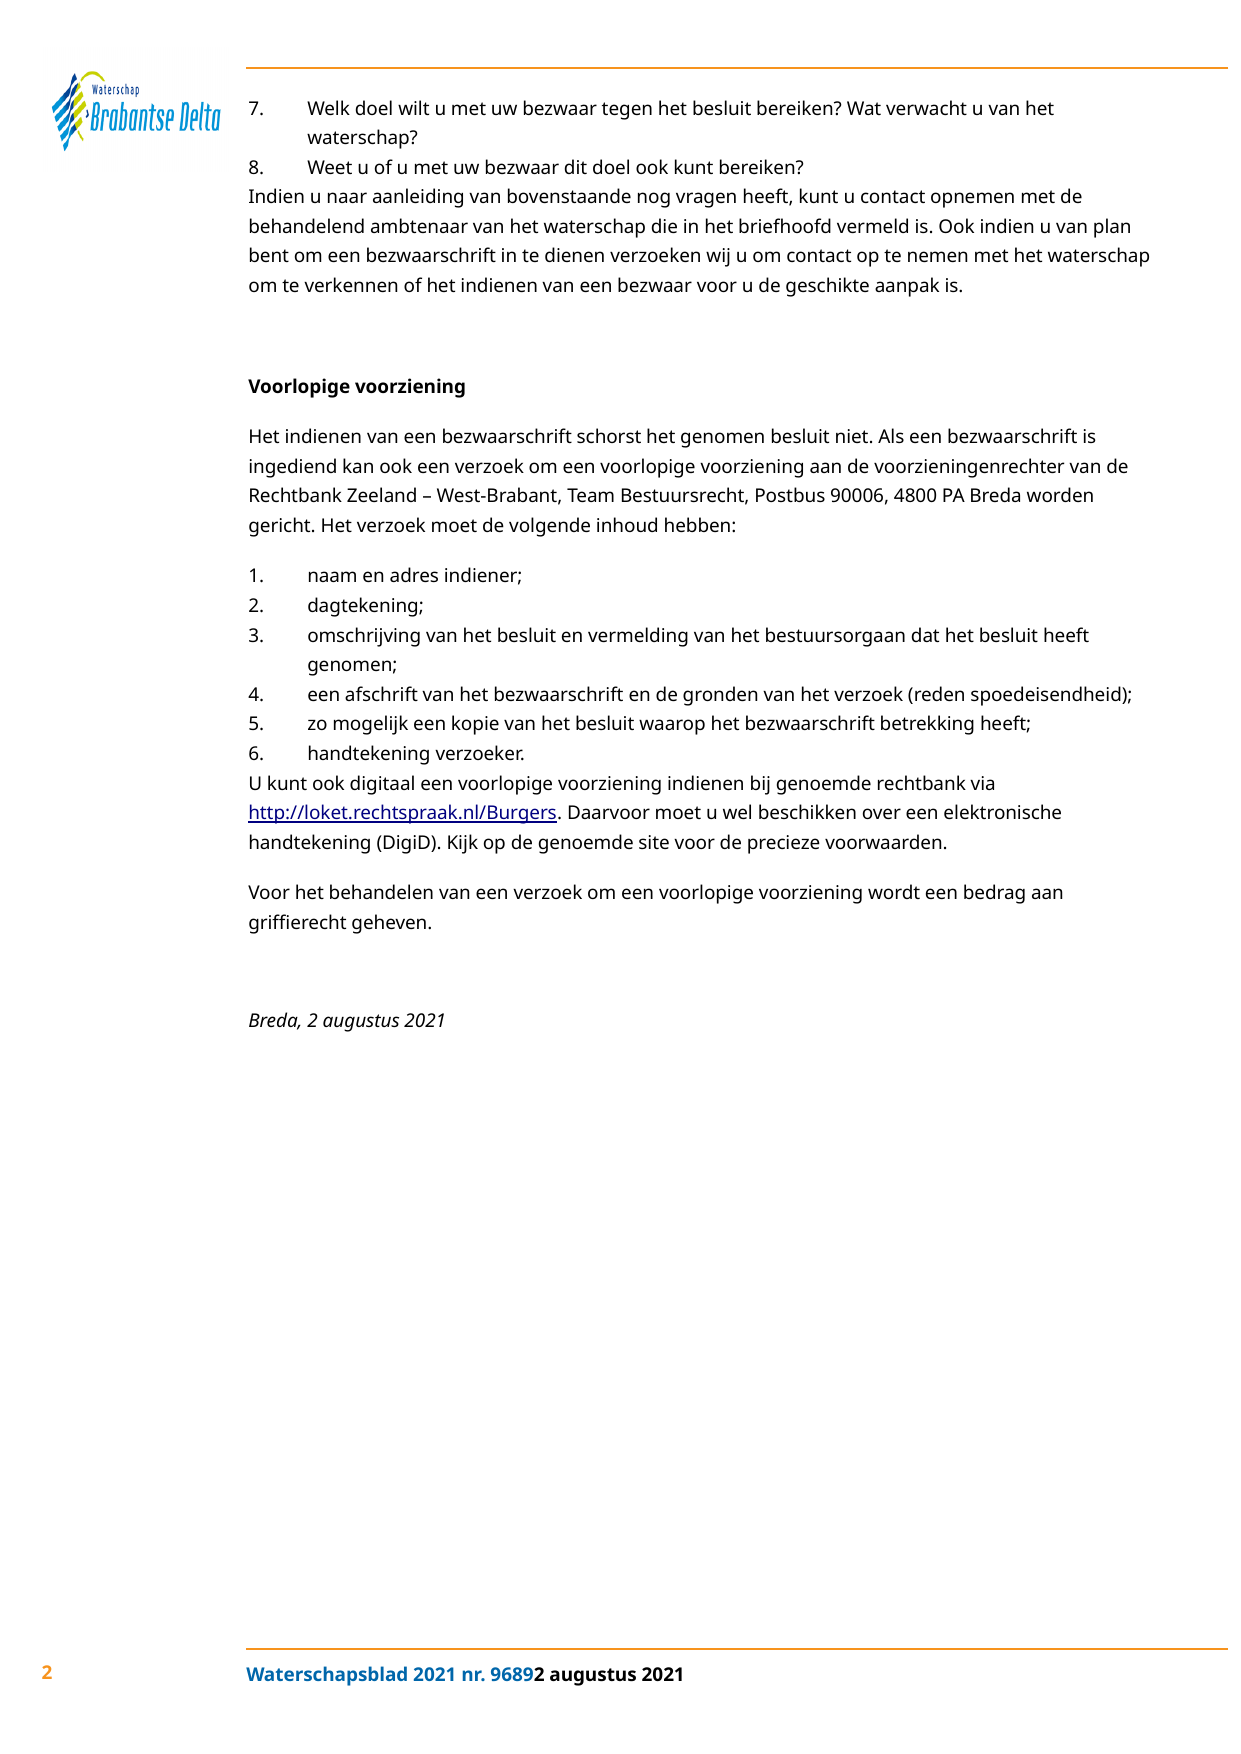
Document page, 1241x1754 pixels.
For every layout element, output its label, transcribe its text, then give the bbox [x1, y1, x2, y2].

text Het indienen van een bezwaarschrift schorst het genomen besluit niet. Als een bezwaarschrift is ingediend kan ook een verzoek om een voorlopige voorziening aan de voorzieningenrechter van de Rechtbank Zeeland – West-Brabant, Team Bestuursrecht, Postbus 90006, 4800 PA Breda worden gericht. Het verzoek moet de volgende inhoud hebben: [248, 423, 1152, 538]
list Welk doel wilt u met uw bezwaar tegen het besluit bereiken? Wat verwacht u van het waterschap? [248, 95, 1152, 150]
list naam en adres indiener; [248, 563, 1152, 588]
list handtekening verzoeker. [248, 740, 1152, 766]
text Voorlopige voorziening [248, 373, 1152, 399]
text Indien u naar aanleiding van bovenstaande nog vragen heeft, kunt u contact opnemen met de behandelend ambtenaar van het waterschap die in het briefhoofd vermeld is. Ook indien u van plan bent om een bezwaarschrift in te dienen verzoeken wij u om contact op te nemen met het waterschap om te verkennen of het indienen van een bezwaar voor u de geschikte aanpak is. [248, 183, 1152, 298]
text U kunt ook digitaal een voorlopige voorziening indienen bij genoemde rechtbank via http://loket.rechtspraak.nl/Burgers. Daarvoor moet u wel beschikken over een elektronische handtekening (DigiD). Kijk op de genoemde site voor de precieze voorwaarden. [248, 770, 1152, 855]
text Breda, 2 augustus 2021 [248, 1007, 1152, 1033]
list dagtekening; [248, 592, 1152, 618]
list Weet u of u met uw bezwaar dit doel ook kunt bereiken? [248, 154, 1152, 180]
picture [41, 47, 231, 172]
list omschrijving van het besluit en vermelding van het bestuursorgaan dat het besluit heeft genomen; [248, 622, 1152, 677]
list zo mogelijk een kopie van het besluit waarop het bezwaarschrift betrekking heeft; [248, 711, 1152, 736]
text Voor het behandelen van een verzoek om een voorlopige voorziening wordt een bedrag aan griffierecht geheven. [248, 879, 1152, 935]
list een afschrift van het bezwaarschrift en de gronden van het verzoek (reden spoedeisendheid); [248, 681, 1152, 707]
